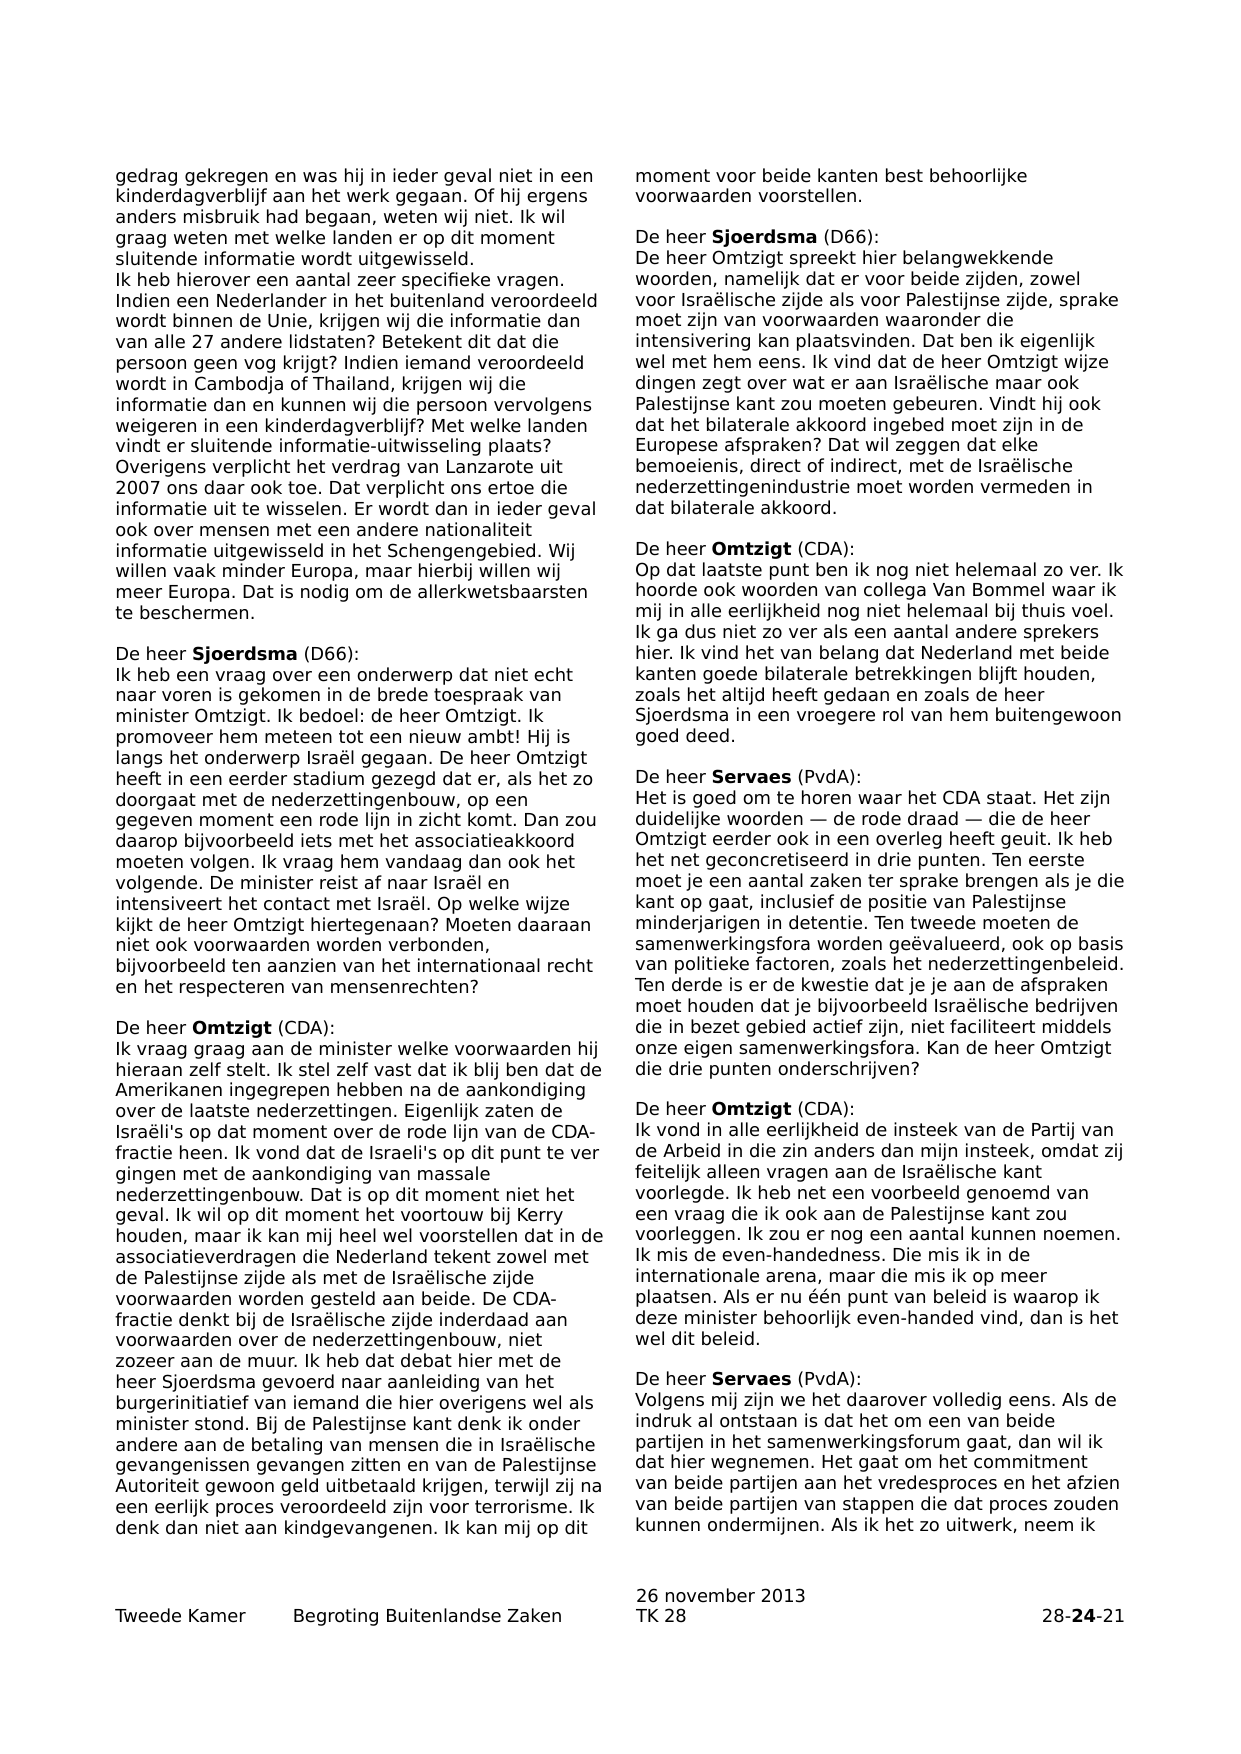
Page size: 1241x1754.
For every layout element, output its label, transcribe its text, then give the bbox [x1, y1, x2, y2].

text De heer Omtzigt (CDA): [635, 1099, 1125, 1120]
text Ik vond in alle eerlijkheid de insteek van de Partij van de Arbeid in die zin anders dan mijn insteek, omdat zij feitelijk alleen vragen aan de Israëlische kant voorlegde. Ik heb net een voorbeeld genoemd van een vraag die ik ook aan de Palestijnse kant zou voorleggen. Ik zou er nog een aantal kunnen noemen. Ik mis de even-handedness. Die mis ik in de internationale arena, maar die mis ik op meer plaatsen. Als er nu één punt van beleid is waarop ik deze minister behoorlijk even-handed vind, dan is het wel dit beleid. [635, 1120, 1125, 1349]
text Volgens mij zijn we het daarover volledig eens. Als de indruk al ontstaan is dat het om een van beide partijen in het samenwerkingsforum gaat, dan wil ik dat hier wegnemen. Het gaat om het commitment van beide partijen aan het vredesproces en het afzien van beide partijen van stappen die dat proces zouden kunnen ondermijnen. Als ik het zo uitwerk, neem ik [635, 1390, 1125, 1536]
text Het is goed om te horen waar het CDA staat. Het zijn duidelijke woorden — de rode draad — die de heer Omtzigt eerder ook in een overleg heeft geuit. Ik heb het net geconcretiseerd in drie punten. Ten eerste moet je een aantal zaken ter sprake brengen als je die kant op gaat, inclusief de positie van Palestijnse minderjarigen in detentie. Ten tweede moeten de samenwerkingsfora worden geëvalueerd, ook op basis van politieke factoren, zoals het nederzettingenbeleid. Ten derde is er de kwestie dat je je aan de afspraken moet houden dat je bijvoorbeeld Israëlische bedrijven die in bezet gebied actief zijn, niet faciliteert middels onze eigen samenwerkingsfora. Kan de heer Omtzigt die drie punten onderschrijven? [635, 787, 1125, 1079]
text Ik vraag graag aan de minister welke voorwaarden hij hieraan zelf stelt. Ik stel zelf vast dat ik blij ben dat de Amerikanen ingegrepen hebben na de aankondiging over de laatste nederzettingen. Eigenlijk zaten de Israëli's op dat moment over de rode lijn van de CDA-fractie heen. Ik vond dat de Israeli's op dit punt te ver gingen met de aankondiging van massale nederzettingenbouw. Dat is op dit moment niet het geval. Ik wil op dit moment het voortouw bij Kerry houden, maar ik kan mij heel wel voorstellen dat in de associatieverdragen die Nederland tekent zowel met de Palestijnse zijde als met de Israëlische zijde voorwaarden worden gesteld aan beide. De CDA-fractie denkt bij de Israëlische zijde inderdaad aan voorwaarden over de nederzettingenbouw, niet zozeer aan de muur. Ik heb dat debat hier met de heer Sjoerdsma gevoerd naar aanleiding van het burgerinitiatief van iemand die hier overigens wel als minister stond. Bij de Palestijnse kant denk ik onder andere aan de betaling van mensen die in Israëlische gevangenissen gevangen zitten en van de Palestijnse Autoriteit gewoon geld uitbetaald krijgen, terwijl zij na een eerlijk proces veroordeeld zijn voor terrorisme. Ik denk dan niet aan kindgevangenen. Ik kan mij op dit [115, 1038, 605, 1538]
text De heer Omtzigt (CDA): [115, 1018, 605, 1038]
text De heer Servaes (PvdA): [635, 767, 1125, 787]
text Ik heb hierover een aantal zeer specifieke vragen. Indien een Nederlander in het buitenland veroordeeld wordt binnen de Unie, krijgen wij die informatie dan van alle 27 andere lidstaten? Betekent dit dat die persoon geen vog krijgt? Indien iemand veroordeeld wordt in Cambodja of Thailand, krijgen wij die informatie dan en kunnen wij die persoon vervolgens weigeren in een kinderdagverblijf? Met welke landen vindt er sluitende informatie-uitwisseling plaats? Overigens verplicht het verdrag van Lanzarote uit 2007 ons daar ook toe. Dat verplicht ons ertoe die informatie uit te wisselen. Er wordt dan in ieder geval ook over mensen met een andere nationaliteit informatie uitgewisseld in het Schengengebied. Wij willen vaak minder Europa, maar hierbij willen wij meer Europa. Dat is nodig om de allerkwetsbaarsten te beschermen. [115, 269, 605, 624]
text De heer Omtzigt (CDA): [635, 538, 1125, 559]
text Ik heb een vraag over een onderwerp dat niet echt naar voren is gekomen in de brede toespraak van minister Omtzigt. Ik bedoel: de heer Omtzigt. Ik promoveer hem meteen tot een nieuw ambt! Hij is langs het onderwerp Israël gegaan. De heer Omtzigt heeft in een eerder stadium gezegd dat er, als het zo doorgaat met de nederzettingenbouw, op een gegeven moment een rode lijn in zicht komt. Dan zou daarop bijvoorbeeld iets met het associatieakkoord moeten volgen. Ik vraag hem vandaag dan ook het volgende. De minister reist af naar Israël en intensiveert het contact met Israël. Op welke wijze kijkt de heer Omtzigt hiertegenaan? Moeten daaraan niet ook voorwaarden worden verbonden, bijvoorbeeld ten aanzien van het internationaal recht en het respecteren van mensenrechten? [115, 664, 605, 998]
text moment voor beide kanten best behoorlijke voorwaarden voorstellen. [635, 165, 1125, 207]
text De heer Sjoerdsma (D66): [635, 227, 1125, 248]
text Op dat laatste punt ben ik nog niet helemaal zo ver. Ik hoorde ook woorden van collega Van Bommel waar ik mij in alle eerlijkheid nog niet helemaal bij thuis voel. Ik ga dus niet zo ver als een aantal andere sprekers hier. Ik vind het van belang dat Nederland met beide kanten goede bilaterale betrekkingen blijft houden, zoals het altijd heeft gedaan en zoals de heer Sjoerdsma in een vroegere rol van hem buitengewoon goed deed. [635, 559, 1125, 747]
text gedrag gekregen en was hij in ieder geval niet in een kinderdagverblijf aan het werk gegaan. Of hij ergens anders misbruik had begaan, weten wij niet. Ik wil graag weten met welke landen er op dit moment sluitende informatie wordt uitgewisseld. [115, 165, 605, 269]
text De heer Sjoerdsma (D66): [115, 644, 605, 664]
text De heer Omtzigt spreekt hier belangwekkende woorden, namelijk dat er voor beide zijden, zowel voor Israëlische zijde als voor Palestijnse zijde, sprake moet zijn van voorwaarden waaronder die intensivering kan plaatsvinden. Dat ben ik eigenlijk wel met hem eens. Ik vind dat de heer Omtzigt wijze dingen zegt over wat er aan Israëlische maar ook Palestijnse kant zou moeten gebeuren. Vindt hij ook dat het bilaterale akkoord ingebed moet zijn in de Europese afspraken? Dat wil zeggen dat elke bemoeienis, direct of indirect, met de Israëlische nederzettingenindustrie moet worden vermeden in dat bilaterale akkoord. [635, 248, 1125, 518]
text De heer Servaes (PvdA): [635, 1369, 1125, 1390]
